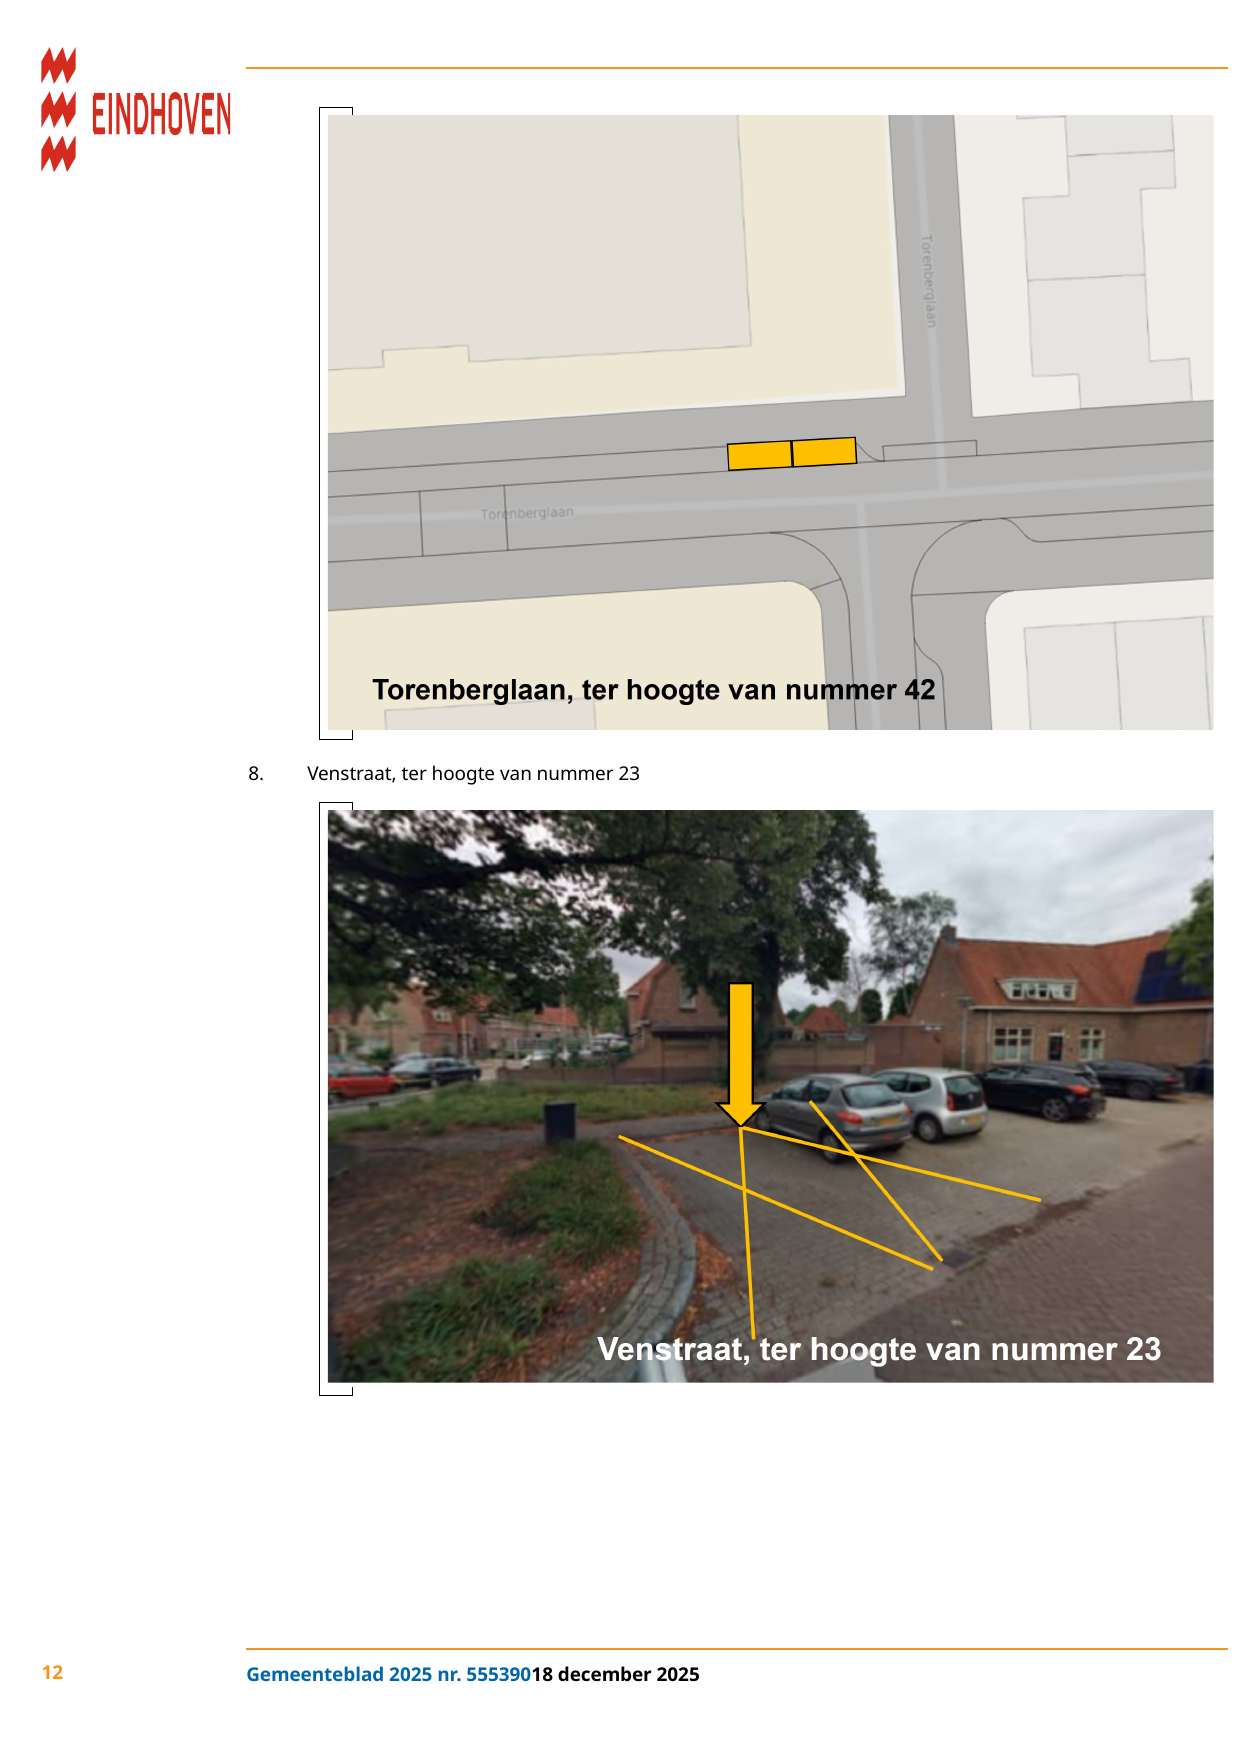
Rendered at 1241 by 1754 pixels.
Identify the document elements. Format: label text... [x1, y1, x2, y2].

picture [327, 115, 1214, 730]
list Venstraat, ter hoogte van nummer 23 [248, 760, 1152, 786]
picture [327, 810, 1214, 1387]
picture [41, 47, 231, 172]
